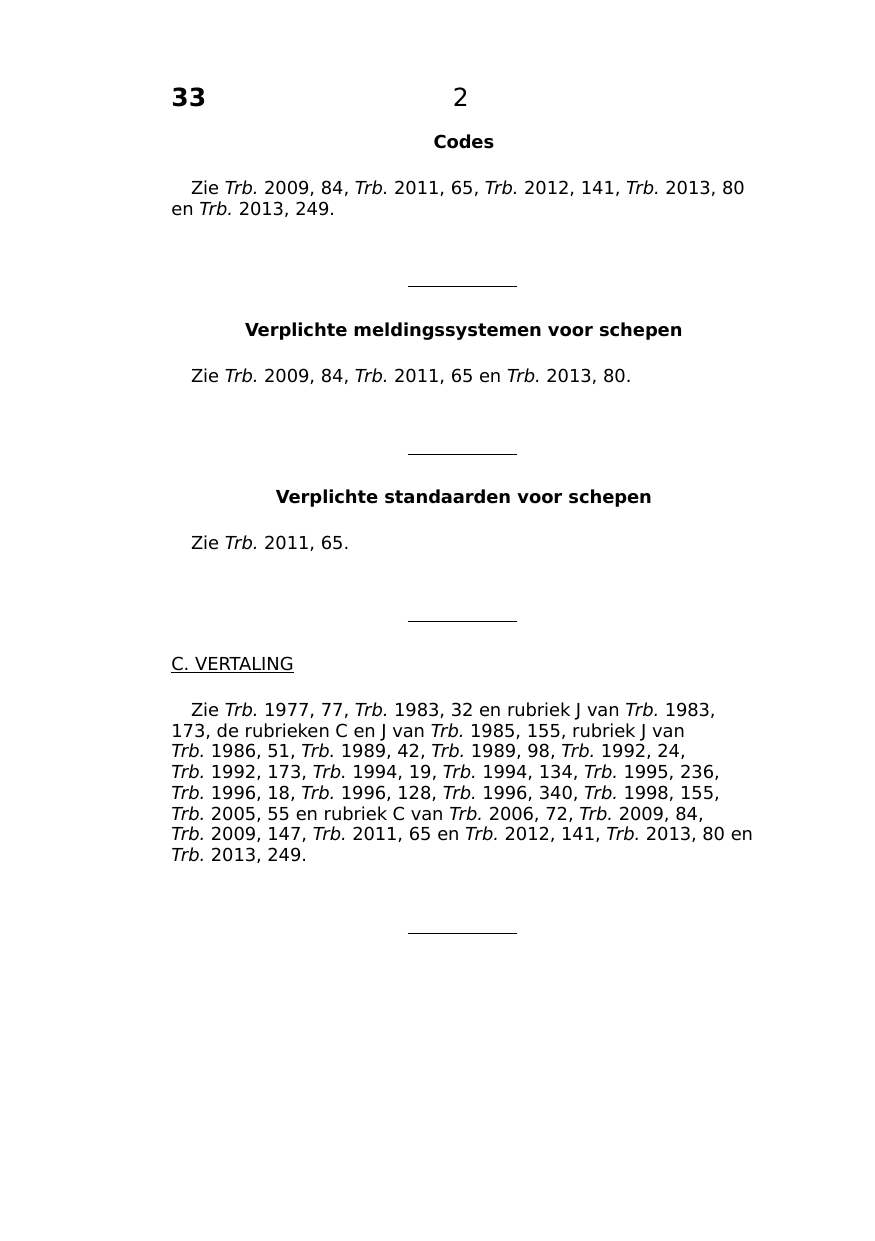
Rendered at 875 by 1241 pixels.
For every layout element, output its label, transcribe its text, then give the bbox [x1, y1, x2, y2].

subtitle C. VERTALING [171, 654, 756, 675]
text Zie Trb. 2009, 84, Trb. 2011, 65 en Trb. 2013, 80. [171, 366, 756, 386]
text Zie Trb. 1977, 77, Trb. 1983, 32 en rubriek J van Trb. 1983, 173, de rubrieken C en J van Trb. 1985, 155, rubriek J van Trb. 1986, 51, Trb. 1989, 42, Trb. 1989, 98, Trb. 1992, 24, Trb. 1992, 173, Trb. 1994, 19, Trb. 1994, 134, Trb. 1995, 236, Trb. 1996, 18, Trb. 1996, 128, Trb. 1996, 340, Trb. 1998, 155, Trb. 2005, 55 en rubriek C van Trb. 2006, 72, Trb. 2009, 84, Trb. 2009, 147, Trb. 2011, 65 en Trb. 2012, 141, Trb. 2013, 80 en Trb. 2013, 249. [171, 700, 756, 866]
subtitle Verplichte standaarden voor schepen [171, 487, 756, 508]
subtitle Codes [171, 132, 756, 153]
text Zie Trb. 2009, 84, Trb. 2011, 65, Trb. 2012, 141, Trb. 2013, 80 en Trb. 2013, 249. [171, 178, 756, 219]
text Zie Trb. 2011, 65. [171, 533, 756, 553]
subtitle Verplichte meldingssystemen voor schepen [171, 320, 756, 341]
